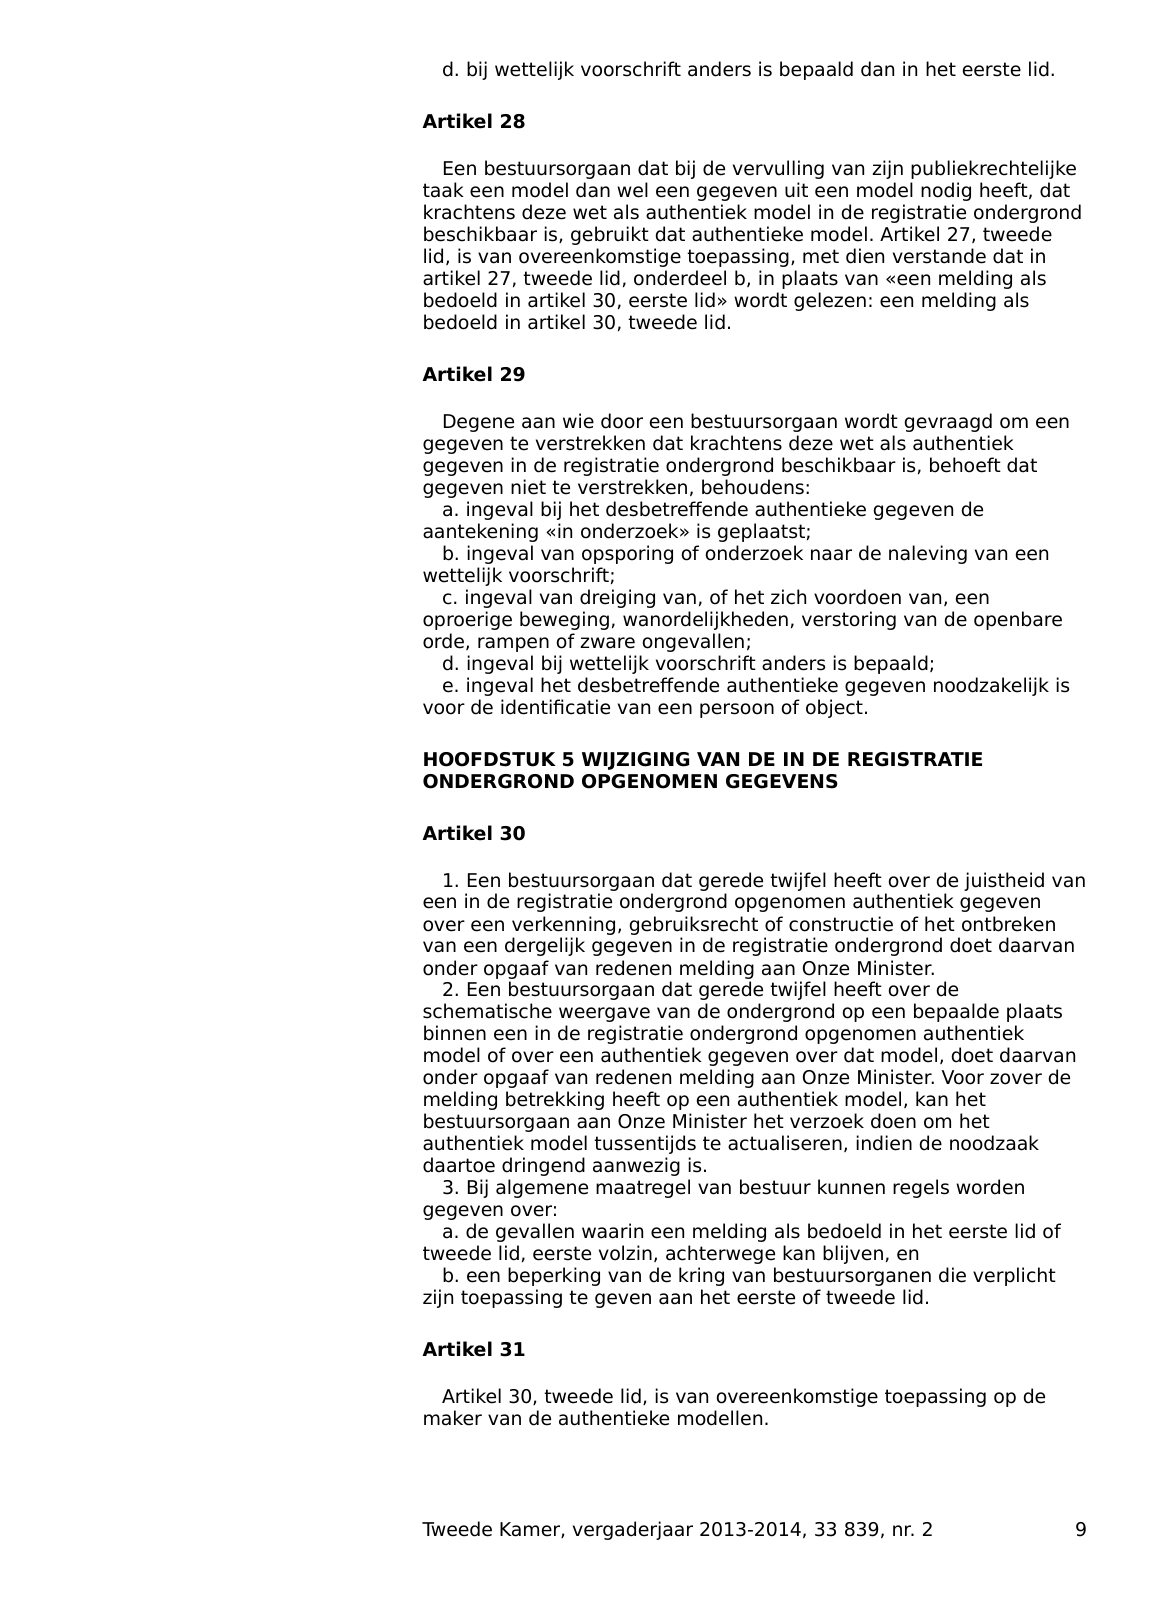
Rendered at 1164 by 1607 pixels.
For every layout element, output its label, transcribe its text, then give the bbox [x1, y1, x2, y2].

subtitle Artikel 31 [422, 1339, 1087, 1361]
subtitle HOOFDSTUK 5 WIJZIGING VAN DE IN DE REGISTRATIE ONDERGROND OPGENOMEN GEGEVENS [422, 748, 1087, 792]
subtitle Artikel 28 [422, 111, 1087, 133]
subtitle Artikel 29 [422, 364, 1087, 386]
text a. de gevallen waarin een melding als bedoeld in het eerste lid of tweede lid, eerste volzin, achterwege kan blijven, en [422, 1221, 1087, 1265]
text 3. Bij algemene maatregel van bestuur kunnen regels worden gegeven over: [422, 1177, 1087, 1221]
text 2. Een bestuursorgaan dat gerede twijfel heeft over de schematische weergave van de ondergrond op een bepaalde plaats binnen een in de registratie ondergrond opgenomen authentiek model of over een authentiek gegeven over dat model, doet daarvan onder opgaaf van redenen melding aan Onze Minister. Voor zover de melding betrekking heeft op een authentiek model, kan het bestuursorgaan aan Onze Minister het verzoek doen om het authentiek model tussentijds te actualiseren, indien de noodzaak daartoe dringend aanwezig is. [422, 979, 1087, 1177]
text b. een beperking van de kring van bestuursorganen die verplicht zijn toepassing te geven aan het eerste of tweede lid. [422, 1265, 1087, 1309]
text Degene aan wie door een bestuursorgaan wordt gevraagd om een gegeven te verstrekken dat krachtens deze wet als authentiek gegeven in de registratie ondergrond beschikbaar is, behoeft dat gegeven niet te verstrekken, behoudens: [422, 411, 1087, 499]
text b. ingeval van opsporing of onderzoek naar de naleving van een wettelijk voorschrift; [422, 543, 1087, 587]
text e. ingeval het desbetreffende authentieke gegeven noodzakelijk is voor de identificatie van een persoon of object. [422, 674, 1087, 718]
text 1. Een bestuursorgaan dat gerede twijfel heeft over de juistheid van een in de registratie ondergrond opgenomen authentiek gegeven over een verkenning, gebruiksrecht of constructie of het ontbreken van een dergelijk gegeven in de registratie ondergrond doet daarvan onder opgaaf van redenen melding aan Onze Minister. [422, 869, 1087, 979]
subtitle Artikel 30 [422, 822, 1087, 844]
text Artikel 30, tweede lid, is van overeenkomstige toepassing op de maker van de authentieke modellen. [422, 1386, 1087, 1430]
text Een bestuursorgaan dat bij de vervulling van zijn publiekrechtelijke taak een model dan wel een gegeven uit een model nodig heeft, dat krachtens deze wet als authentiek model in de registratie ondergrond beschikbaar is, gebruikt dat authentieke model. Artikel 27, tweede lid, is van overeenkomstige toepassing, met dien verstande dat in artikel 27, tweede lid, onderdeel b, in plaats van «een melding als bedoeld in artikel 30, eerste lid» wordt gelezen: een melding als bedoeld in artikel 30, tweede lid. [422, 158, 1087, 334]
text d. ingeval bij wettelijk voorschrift anders is bepaald; [422, 653, 1087, 674]
text c. ingeval van dreiging van, of het zich voordoen van, een oproerige beweging, wanordelijkheden, verstoring van de openbare orde, rampen of zware ongevallen; [422, 587, 1087, 653]
text a. ingeval bij het desbetreffende authentieke gegeven de aantekening «in onderzoek» is geplaatst; [422, 499, 1087, 543]
text d. bij wettelijk voorschrift anders is bepaald dan in het eerste lid. [422, 59, 1087, 81]
